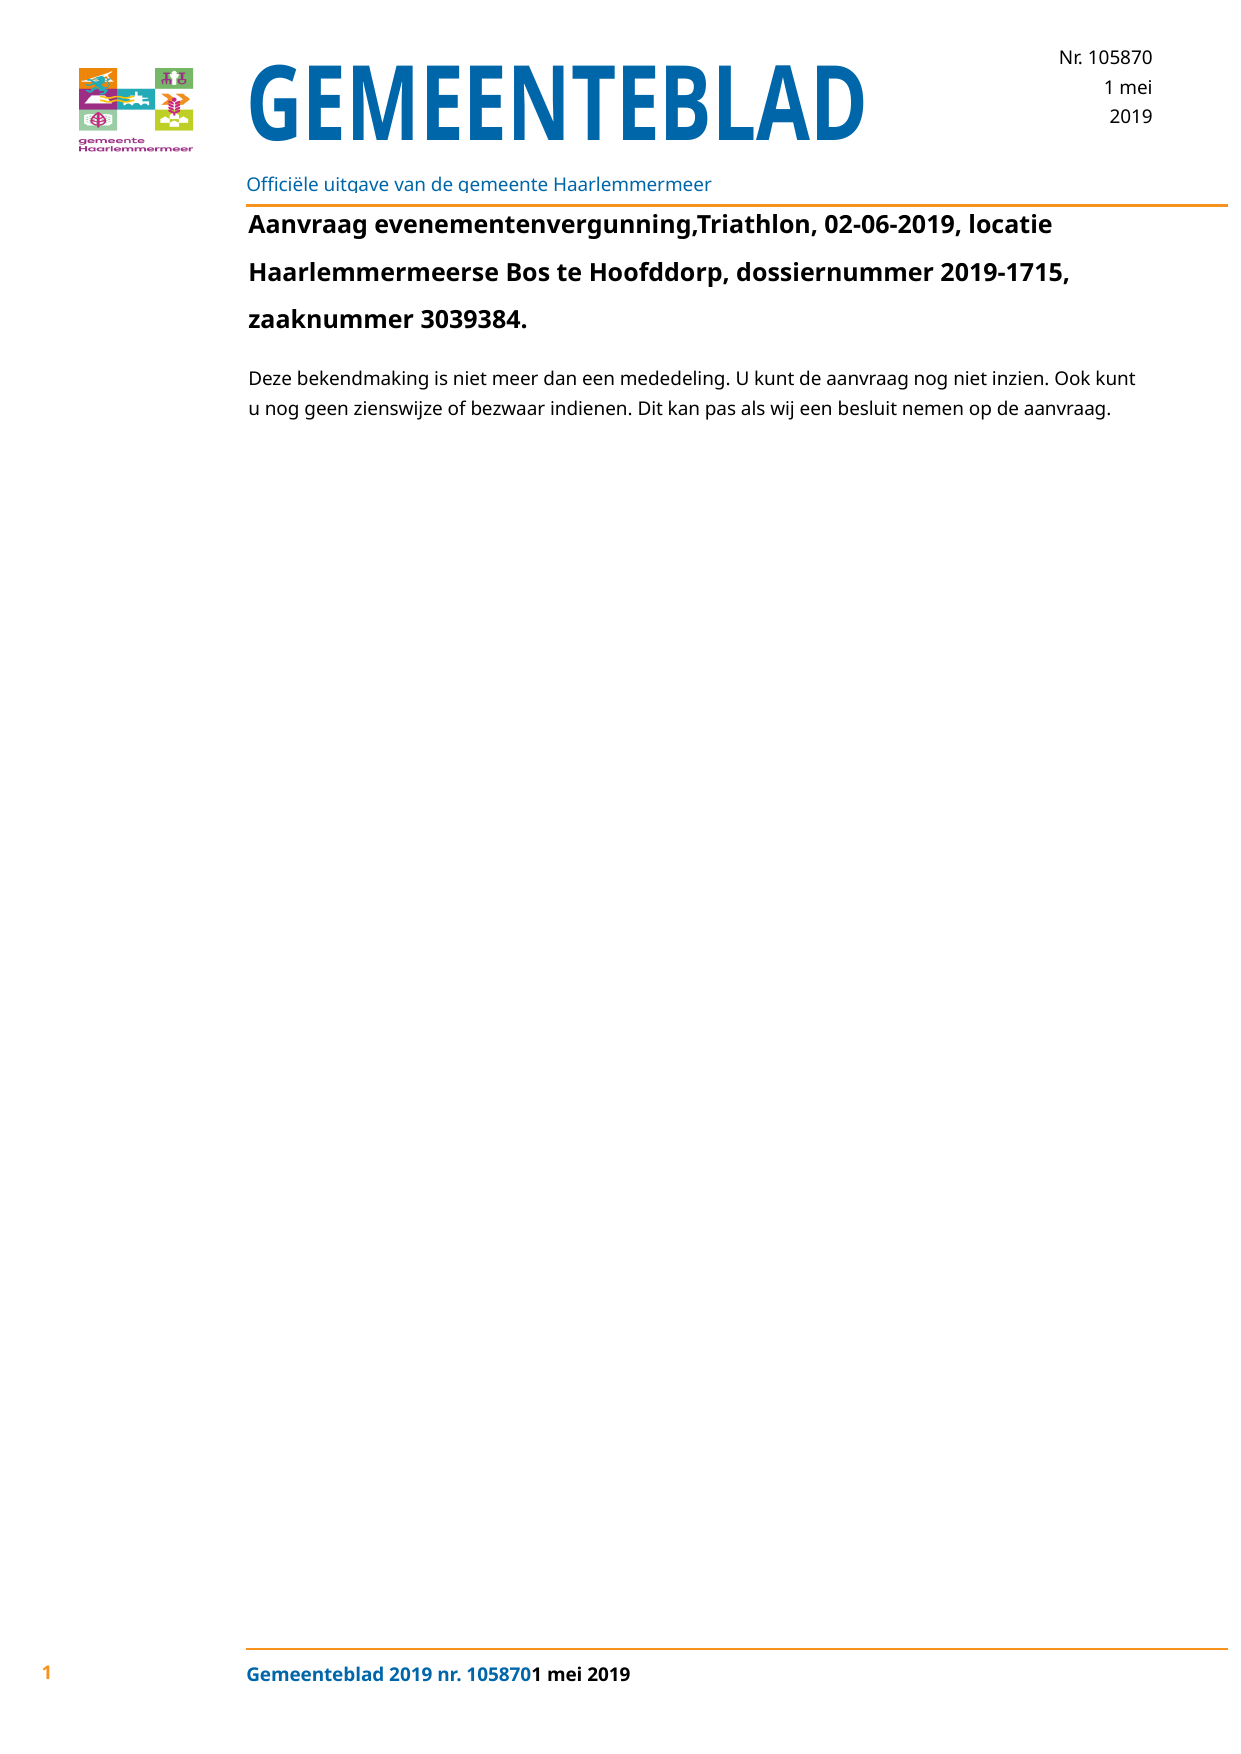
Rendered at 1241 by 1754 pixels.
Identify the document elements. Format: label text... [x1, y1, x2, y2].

text Deze bekendmaking is niet meer dan een mededeling. U kunt de aanvraag nog niet inzien. Ook kunt u nog geen zienswijze of bezwaar indienen. Dit kan pas als wij een besluit nemen op de aanvraag. [248, 366, 1152, 421]
text Aanvraag evenementenvergunning,Triathlon, 02-06-2019, locatie Haarlemmermeerse Bos te Hoofddorp, dossiernummer 2019-1715, zaaknummer 3039384. [248, 207, 1152, 336]
picture [41, 47, 231, 172]
